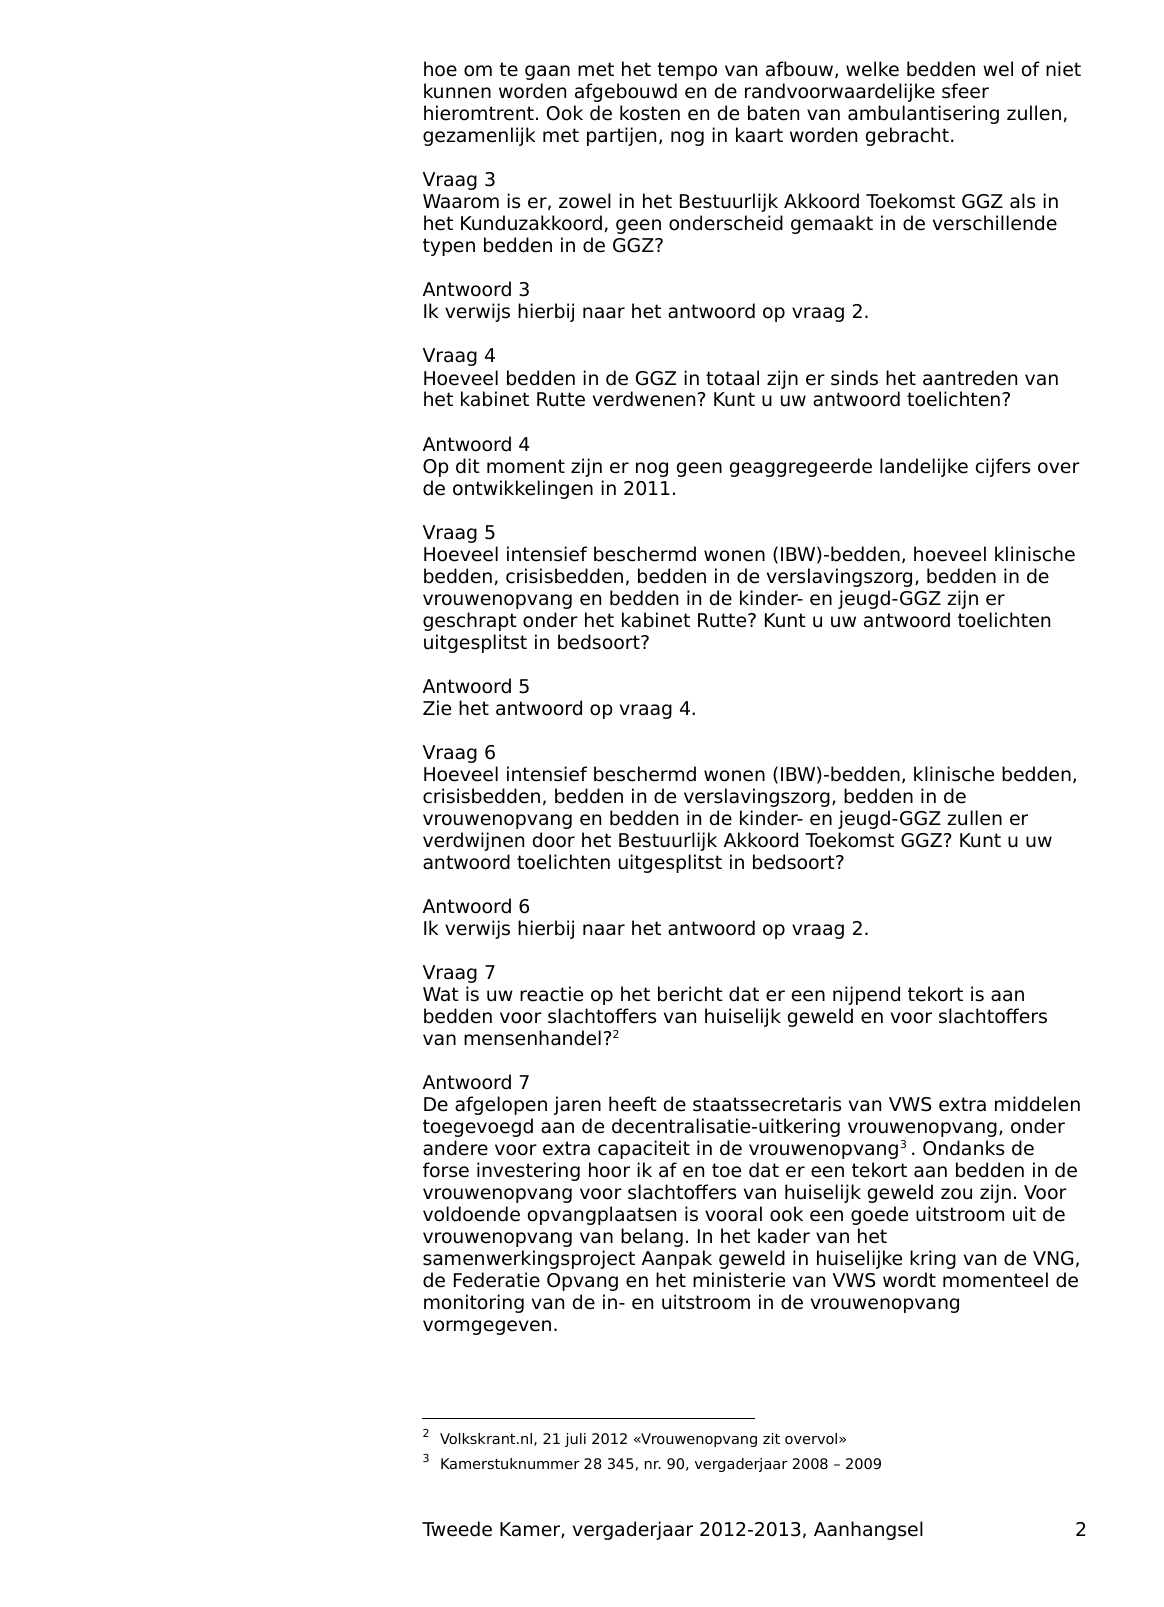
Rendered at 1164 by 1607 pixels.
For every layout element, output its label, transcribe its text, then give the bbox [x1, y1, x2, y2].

text Hoeveel intensief beschermd wonen (IBW)-bedden, hoeveel klinische bedden, crisisbedden, bedden in de verslavingszorg, bedden in de vrouwenopvang en bedden in de kinder- en jeugd-GGZ zijn er geschrapt onder het kabinet Rutte? Kunt u uw antwoord toelichten uitgesplitst in bedsoort? [422, 544, 1087, 653]
text Waarom is er, zowel in het Bestuurlijk Akkoord Toekomst GGZ als in het Kunduzakkoord, geen onderscheid gemaakt in de verschillende typen bedden in de GGZ? [422, 191, 1087, 257]
text Ik verwijs hierbij naar het antwoord op vraag 2. [422, 918, 1087, 940]
text Hoeveel intensief beschermd wonen (IBW)-bedden, klinische bedden, crisisbedden, bedden in de verslavingszorg, bedden in de vrouwenopvang en bedden in de kinder- en jeugd-GGZ zullen er verdwijnen door het Bestuurlijk Akkoord Toekomst GGZ? Kunt u uw antwoord toelichten uitgesplitst in bedsoort? [422, 764, 1087, 874]
text Vraag 3 [422, 169, 1087, 191]
text Op dit moment zijn er nog geen geaggregeerde landelijke cijfers over de ontwikkelingen in 2011. [422, 456, 1087, 499]
text Vraag 7 [422, 962, 1087, 984]
text Antwoord 4 [422, 433, 1087, 456]
text hoe om te gaan met het tempo van afbouw, welke bedden wel of niet kunnen worden afgebouwd en de randvoorwaardelijke sfeer hieromtrent. Ook de kosten en de baten van ambulantisering zullen, gezamenlijk met partijen, nog in kaart worden gebracht. [422, 59, 1087, 147]
text Vraag 6 [422, 742, 1087, 764]
text Vraag 4 [422, 345, 1087, 367]
text De afgelopen jaren heeft de staatssecretaris van VWS extra middelen toegevoegd aan de decentralisatie-uitkering vrouwenopvang, onder andere voor extra capaciteit in de vrouwenopvang. Ondanks de forse investering hoor ik af en toe dat er een tekort aan bedden in de vrouwenopvang voor slachtoffers van huiselijk geweld zou zijn. Voor voldoende opvangplaatsen is vooral ook een goede uitstroom uit de vrouwenopvang van belang. In het kader van het samenwerkingsproject Aanpak geweld in huiselijke kring van de VNG, de Federatie Opvang en het ministerie van VWS wordt momenteel de monitoring van de in- en uitstroom in de vrouwenopvang vormgegeven. [422, 1094, 1087, 1336]
text Antwoord 3 [422, 279, 1087, 301]
text Vraag 5 [422, 522, 1087, 544]
text Antwoord 7 [422, 1072, 1087, 1094]
text Wat is uw reactie op het bericht dat er een nijpend tekort is aan bedden voor slachtoffers van huiselijk geweld en voor slachtoffers van mensenhandel? [422, 984, 1087, 1050]
text Zie het antwoord op vraag 4. [422, 698, 1087, 720]
text Hoeveel bedden in de GGZ in totaal zijn er sinds het aantreden van het kabinet Rutte verdwenen? Kunt u uw antwoord toelichten? [422, 367, 1087, 411]
text Volkskrant.nl, 21 juli 2012 «Vrouwenopvang zit overvol» [422, 1427, 1087, 1449]
text Ik verwijs hierbij naar het antwoord op vraag 2. [422, 301, 1087, 323]
text Antwoord 6 [422, 896, 1087, 918]
text Antwoord 5 [422, 676, 1087, 698]
text Kamerstuknummer 28 345, nr. 90, vergaderjaar 2008 – 2009 [422, 1452, 1087, 1474]
